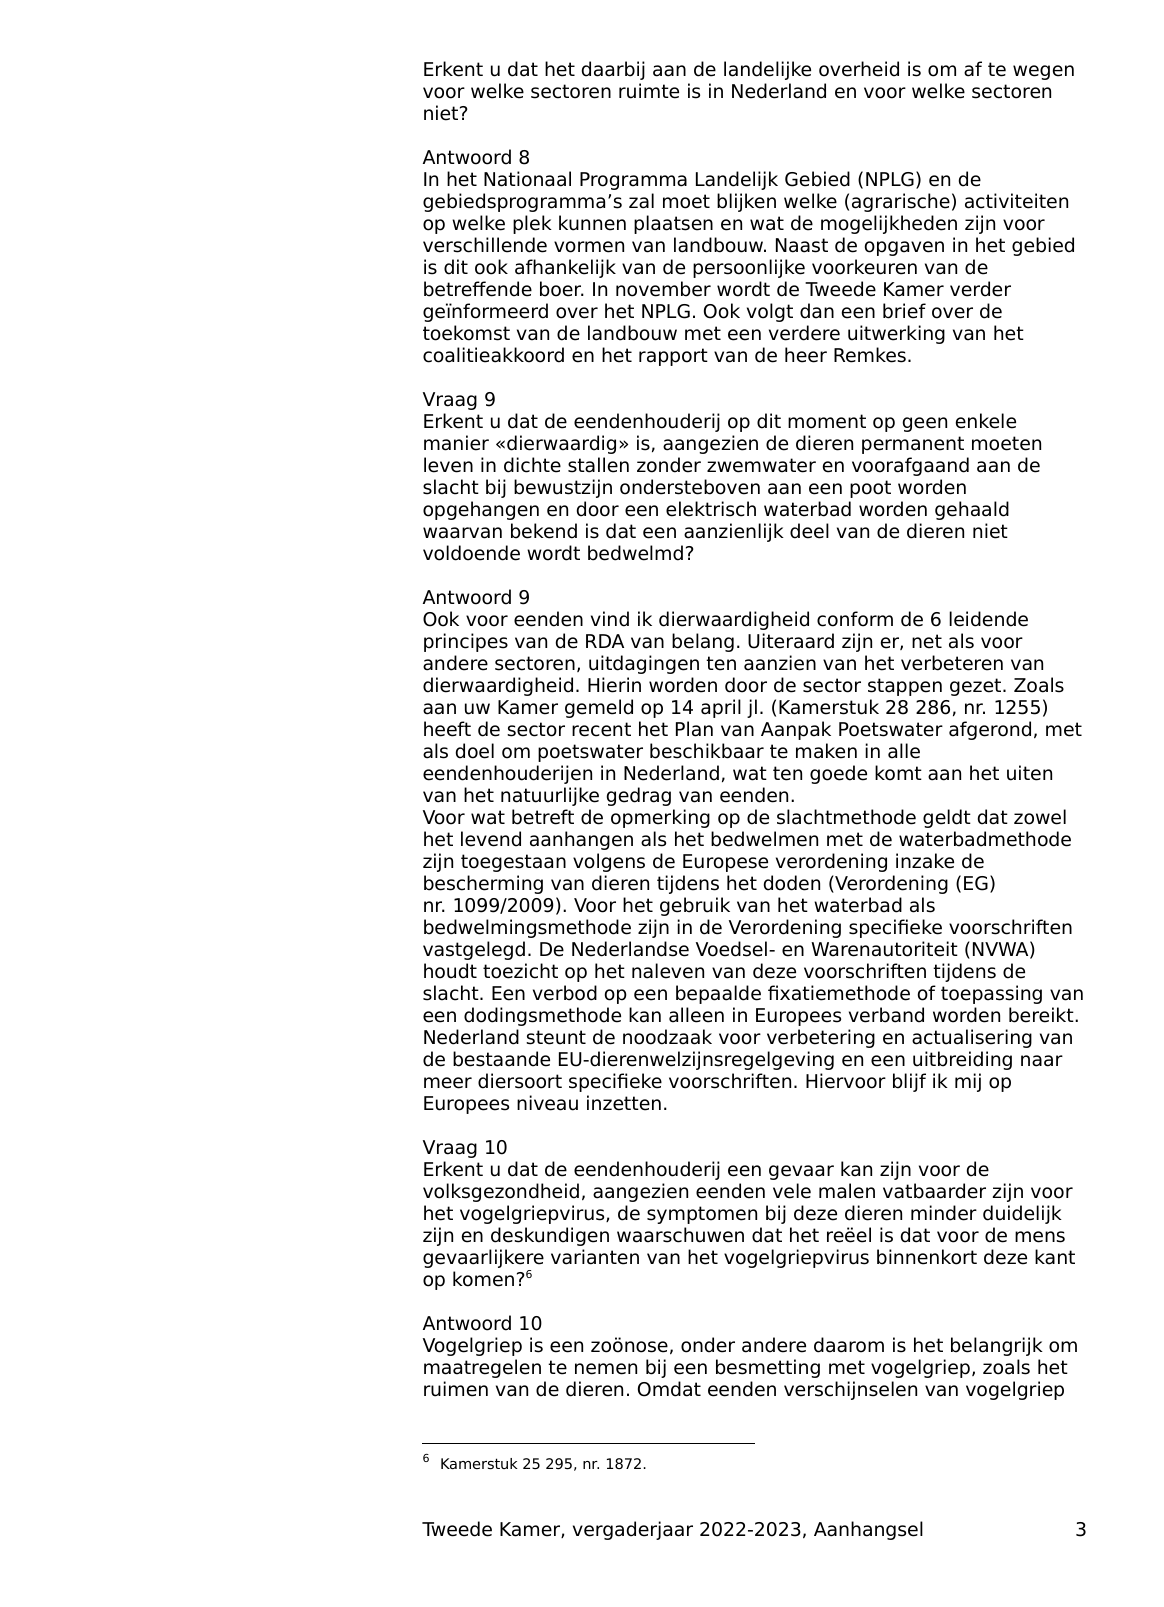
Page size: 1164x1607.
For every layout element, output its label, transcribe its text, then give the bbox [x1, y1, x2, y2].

text Kamerstuk 25 295, nr. 1872. [422, 1452, 1087, 1474]
text Erkent u dat het daarbij aan de landelijke overheid is om af te wegen voor welke sectoren ruimte is in Nederland en voor welke sectoren niet? [422, 59, 1087, 125]
text Erkent u dat de eendenhouderij op dit moment op geen enkele manier «dierwaardig» is, aangezien de dieren permanent moeten leven in dichte stallen zonder zwemwater en voorafgaand aan de slacht bij bewustzijn ondersteboven aan een poot worden opgehangen en door een elektrisch waterbad worden gehaald waarvan bekend is dat een aanzienlijk deel van de dieren niet voldoende wordt bedwelmd? [422, 411, 1087, 565]
text Antwoord 8 [422, 147, 1087, 169]
text Ook voor eenden vind ik dierwaardigheid conform de 6 leidende principes van de RDA van belang. Uiteraard zijn er, net als voor andere sectoren, uitdagingen ten aanzien van het verbeteren van dierwaardigheid. Hierin worden door de sector stappen gezet. Zoals aan uw Kamer gemeld op 14 april jl. (Kamerstuk 28 286, nr. 1255) heeft de sector recent het Plan van Aanpak Poetswater afgerond, met als doel om poetswater beschikbaar te maken in alle eendenhouderijen in Nederland, wat ten goede komt aan het uiten van het natuurlijke gedrag van eenden. [422, 609, 1087, 807]
text In het Nationaal Programma Landelijk Gebied (NPLG) en de gebiedsprogramma’s zal moet blijken welke (agrarische) activiteiten op welke plek kunnen plaatsen en wat de mogelijkheden zijn voor verschillende vormen van landbouw. Naast de opgaven in het gebied is dit ook afhankelijk van de persoonlijke voorkeuren van de betreffende boer. In november wordt de Tweede Kamer verder geïnformeerd over het NPLG. Ook volgt dan een brief over de toekomst van de landbouw met een verdere uitwerking van het coalitieakkoord en het rapport van de heer Remkes. [422, 169, 1087, 367]
text Erkent u dat de eendenhouderij een gevaar kan zijn voor de volksgezondheid, aangezien eenden vele malen vatbaarder zijn voor het vogelgriepvirus, de symptomen bij deze dieren minder duidelijk zijn en deskundigen waarschuwen dat het reëel is dat voor de mens gevaarlijkere varianten van het vogelgriepvirus binnenkort deze kant op komen? [422, 1159, 1087, 1291]
text Antwoord 9 [422, 587, 1087, 609]
text Voor wat betreft de opmerking op de slachtmethode geldt dat zowel het levend aanhangen als het bedwelmen met de waterbadmethode zijn toegestaan volgens de Europese verordening inzake de bescherming van dieren tijdens het doden (Verordening (EG) nr. 1099/2009). Voor het gebruik van het waterbad als bedwelmingsmethode zijn in de Verordening specifieke voorschriften vastgelegd. De Nederlandse Voedsel- en Warenautoriteit (NVWA) houdt toezicht op het naleven van deze voorschriften tijdens de slacht. Een verbod op een bepaalde fixatiemethode of toepassing van een dodingsmethode kan alleen in Europees verband worden bereikt. Nederland steunt de noodzaak voor verbetering en actualisering van de bestaande EU-dierenwelzijnsregelgeving en een uitbreiding naar meer diersoort specifieke voorschriften. Hiervoor blijf ik mij op Europees niveau inzetten. [422, 807, 1087, 1115]
text Vraag 9 [422, 389, 1087, 411]
text Vogelgriep is een zoönose, onder andere daarom is het belangrijk om maatregelen te nemen bij een besmetting met vogelgriep, zoals het ruimen van de dieren. Omdat eenden verschijnselen van vogelgriep [422, 1335, 1087, 1401]
text Vraag 10 [422, 1137, 1087, 1159]
text Antwoord 10 [422, 1313, 1087, 1335]
